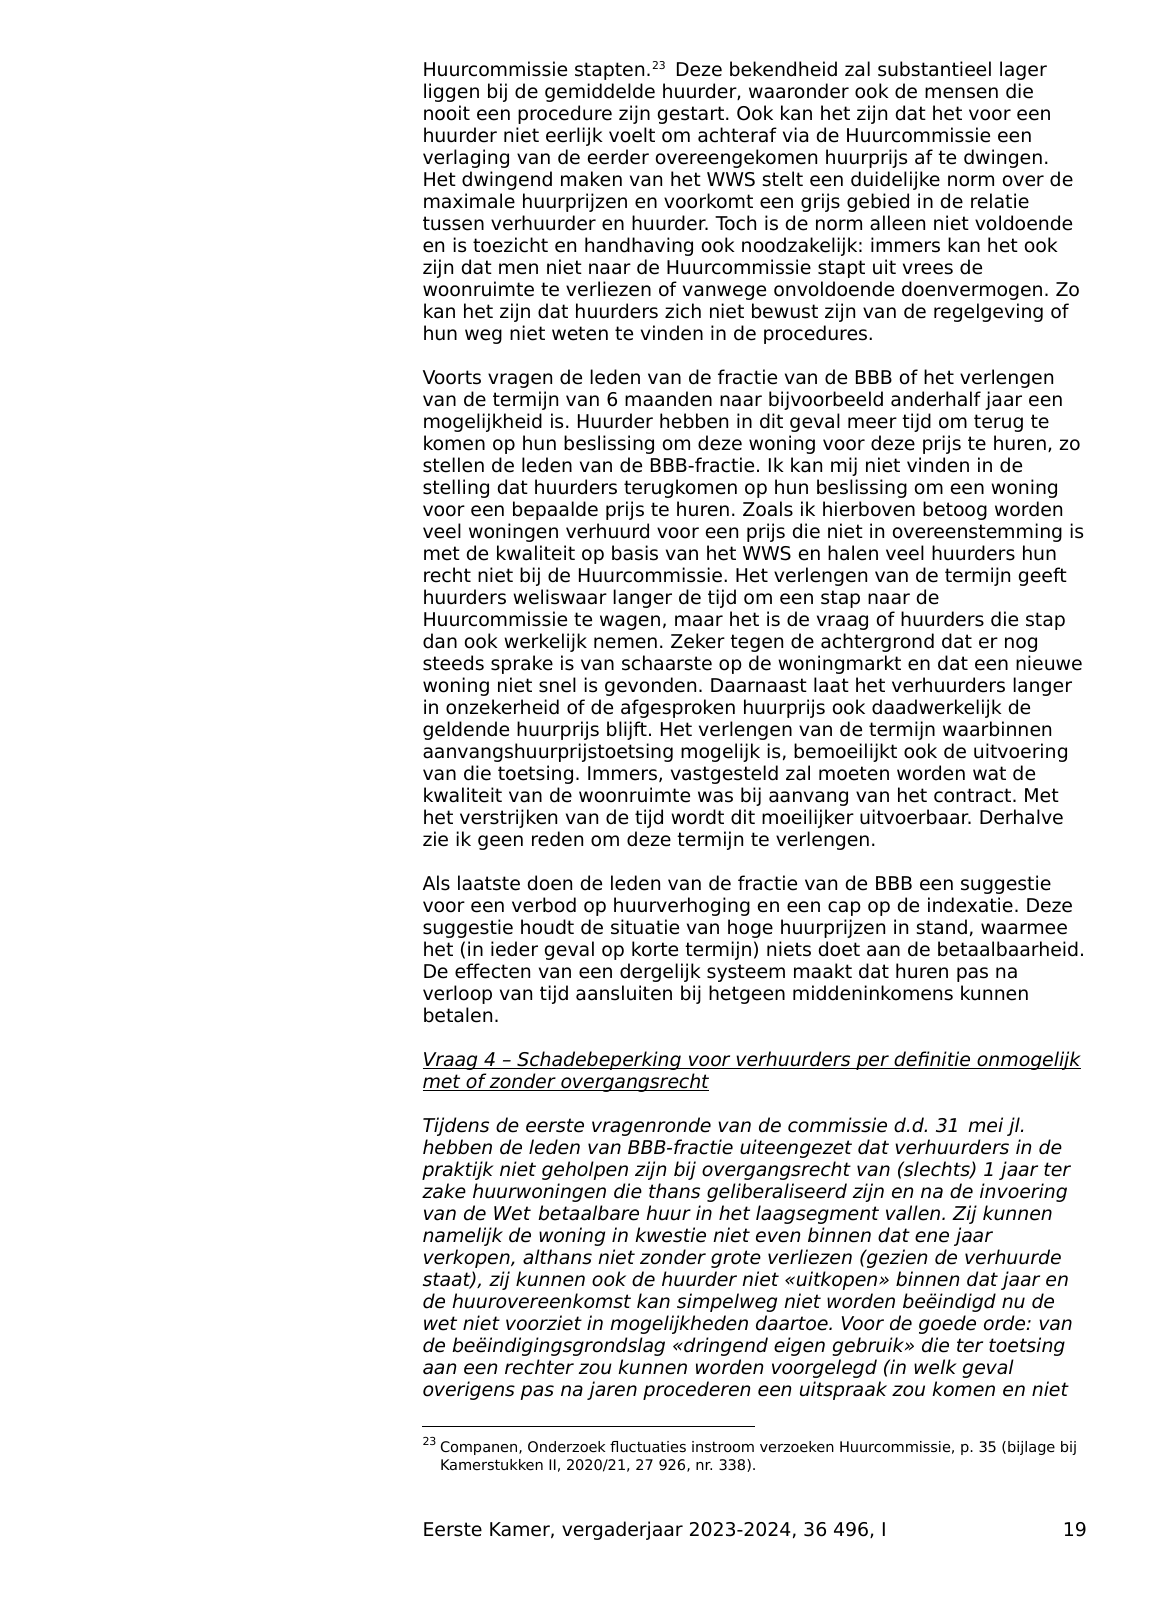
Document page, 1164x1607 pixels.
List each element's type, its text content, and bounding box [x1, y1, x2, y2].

text Companen, Onderzoek fluctuaties instroom verzoeken Huurcommissie, p. 35 (bijlage bij Kamerstukken II, 2020/21, 27 926, nr. 338). [422, 1435, 1087, 1474]
text Als laatste doen de leden van de fractie van de BBB een suggestie voor een verbod op huurverhoging en een cap op de indexatie. Deze suggestie houdt de situatie van hoge huurprijzen in stand, waarmee het (in ieder geval op korte termijn) niets doet aan de betaalbaarheid. De effecten van een dergelijk systeem maakt dat huren pas na verloop van tijd aansluiten bij hetgeen middeninkomens kunnen betalen. [422, 873, 1087, 1027]
subtitle Vraag 4 – Schadebeperking voor verhuurders per definitie onmogelijk met of zonder overgangsrecht [422, 1049, 1087, 1093]
text Huurcommissie stapten. Deze bekendheid zal substantieel lager liggen bij de gemiddelde huurder, waaronder ook de mensen die nooit een procedure zijn gestart. Ook kan het zijn dat het voor een huurder niet eerlijk voelt om achteraf via de Huurcommissie een verlaging van de eerder overeengekomen huurprijs af te dwingen. Het dwingend maken van het WWS stelt een duidelijke norm over de maximale huurprijzen en voorkomt een grijs gebied in de relatie tussen verhuurder en huurder. Toch is de norm alleen niet voldoende en is toezicht en handhaving ook noodzakelijk: immers kan het ook zijn dat men niet naar de Huurcommissie stapt uit vrees de woonruimte te verliezen of vanwege onvoldoende doenvermogen. Zo kan het zijn dat huurders zich niet bewust zijn van de regelgeving of hun weg niet weten te vinden in de procedures. [422, 59, 1087, 345]
text Voorts vragen de leden van de fractie van de BBB of het verlengen van de termijn van 6 maanden naar bijvoorbeeld anderhalf jaar een mogelijkheid is. Huurder hebben in dit geval meer tijd om terug te komen op hun beslissing om deze woning voor deze prijs te huren, zo stellen de leden van de BBB-fractie. Ik kan mij niet vinden in de stelling dat huurders terugkomen op hun beslissing om een woning voor een bepaalde prijs te huren. Zoals ik hierboven betoog worden veel woningen verhuurd voor een prijs die niet in overeenstemming is met de kwaliteit op basis van het WWS en halen veel huurders hun recht niet bij de Huurcommissie. Het verlengen van de termijn geeft huurders weliswaar langer de tijd om een stap naar de Huurcommissie te wagen, maar het is de vraag of huurders die stap dan ook werkelijk nemen. Zeker tegen de achtergrond dat er nog steeds sprake is van schaarste op de woningmarkt en dat een nieuwe woning niet snel is gevonden. Daarnaast laat het verhuurders langer in onzekerheid of de afgesproken huurprijs ook daadwerkelijk de geldende huurprijs blijft. Het verlengen van de termijn waarbinnen aanvangshuurprijstoetsing mogelijk is, bemoeilijkt ook de uitvoering van die toetsing. Immers, vastgesteld zal moeten worden wat de kwaliteit van de woonruimte was bij aanvang van het contract. Met het verstrijken van de tijd wordt dit moeilijker uitvoerbaar. Derhalve zie ik geen reden om deze termijn te verlengen. [422, 367, 1087, 851]
text Tijdens de eerste vragenronde van de commissie d.d. 31 mei jl. hebben de leden van BBB-fractie uiteengezet dat verhuurders in de praktijk niet geholpen zijn bij overgangsrecht van (slechts) 1 jaar ter zake huurwoningen die thans geliberaliseerd zijn en na de invoering van de Wet betaalbare huur in het laagsegment vallen. Zij kunnen namelijk de woning in kwestie niet even binnen dat ene jaar verkopen, althans niet zonder grote verliezen (gezien de verhuurde staat), zij kunnen ook de huurder niet «uitkopen» binnen dat jaar en de huurovereenkomst kan simpelweg niet worden beëindigd nu de wet niet voorziet in mogelijkheden daartoe. Voor de goede orde: van de beëindigingsgrondslag «dringend eigen gebruik» die ter toetsing aan een rechter zou kunnen worden voorgelegd (in welk geval overigens pas na jaren procederen een uitspraak zou komen en niet [422, 1115, 1087, 1401]
